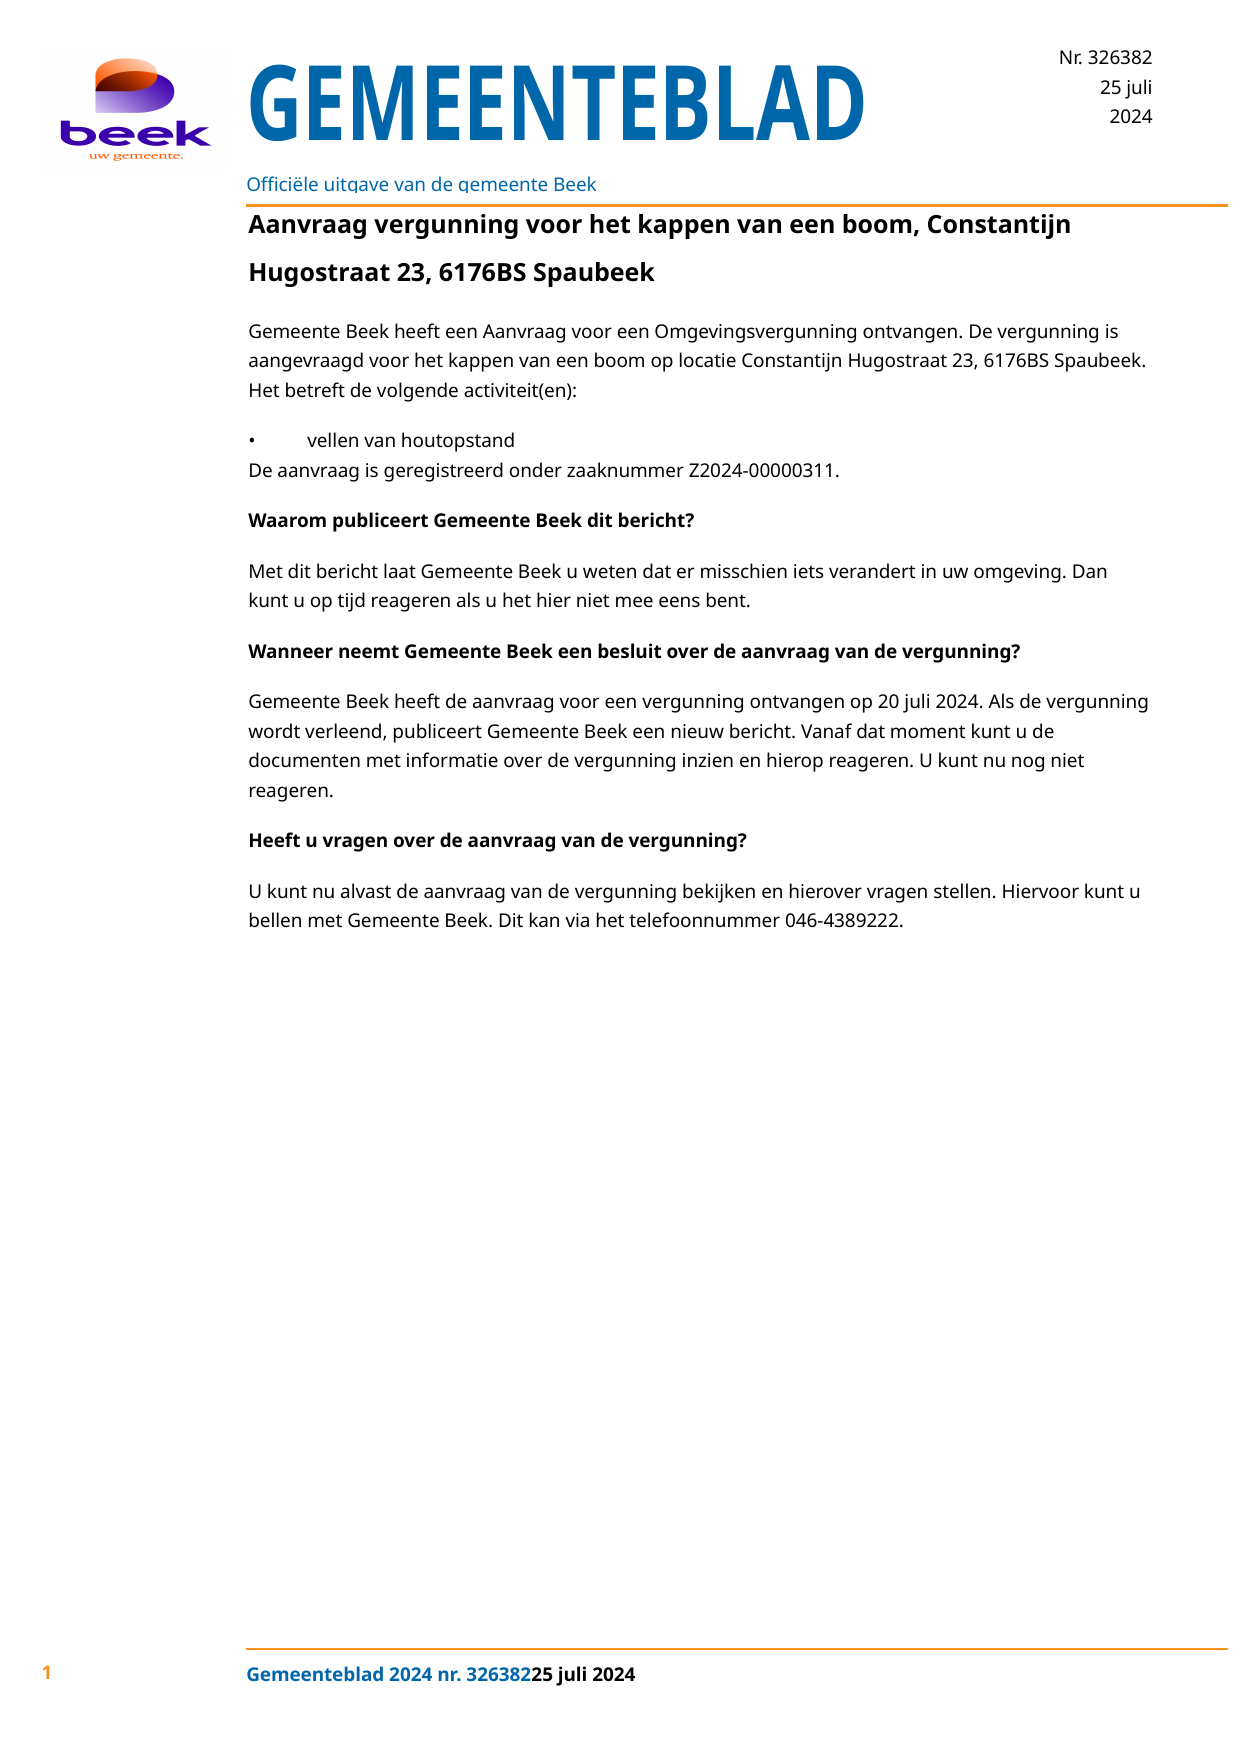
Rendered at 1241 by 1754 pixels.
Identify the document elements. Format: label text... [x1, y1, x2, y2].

text U kunt nu alvast de aanvraag van de vergunning bekijken en hierover vragen stellen. Hiervoor kunt u bellen met Gemeente Beek. Dit kan via het telefoonnummer 046-4389222. [248, 878, 1152, 933]
text Waarom publiceert Gemeente Beek dit bericht? [248, 507, 1152, 533]
list vellen van houtopstand [248, 427, 1152, 453]
text Gemeente Beek heeft de aanvraag voor een vergunning ontvangen op 20 juli 2024. Als de vergunning wordt verleend, publiceert Gemeente Beek een nieuw bericht. Vanaf dat moment kunt u de documenten met informatie over de vergunning inzien en hierop reageren. U kunt nu nog niet reageren. [248, 688, 1152, 803]
picture [41, 47, 231, 172]
text Met dit bericht laat Gemeente Beek u weten dat er misschien iets verandert in uw omgeving. Dan kunt u op tijd reageren als u het hier niet mee eens bent. [248, 558, 1152, 613]
text Aanvraag vergunning voor het kappen van een boom, Constantijn Hugostraat 23, 6176BS Spaubeek [248, 207, 1152, 288]
text Heeft u vragen over de aanvraag van de vergunning? [248, 827, 1152, 853]
text Gemeente Beek heeft een Aanvraag voor een Omgevingsvergunning ontvangen. De vergunning is aangevraagd voor het kappen van een boom op locatie Constantijn Hugostraat 23, 6176BS Spaubeek. Het betreft de volgende activiteit(en): [248, 318, 1152, 403]
text Wanneer neemt Gemeente Beek een besluit over de aanvraag van de vergunning? [248, 638, 1152, 664]
text De aanvraag is geregistreerd onder zaaknummer Z2024-00000311. [248, 457, 1152, 483]
